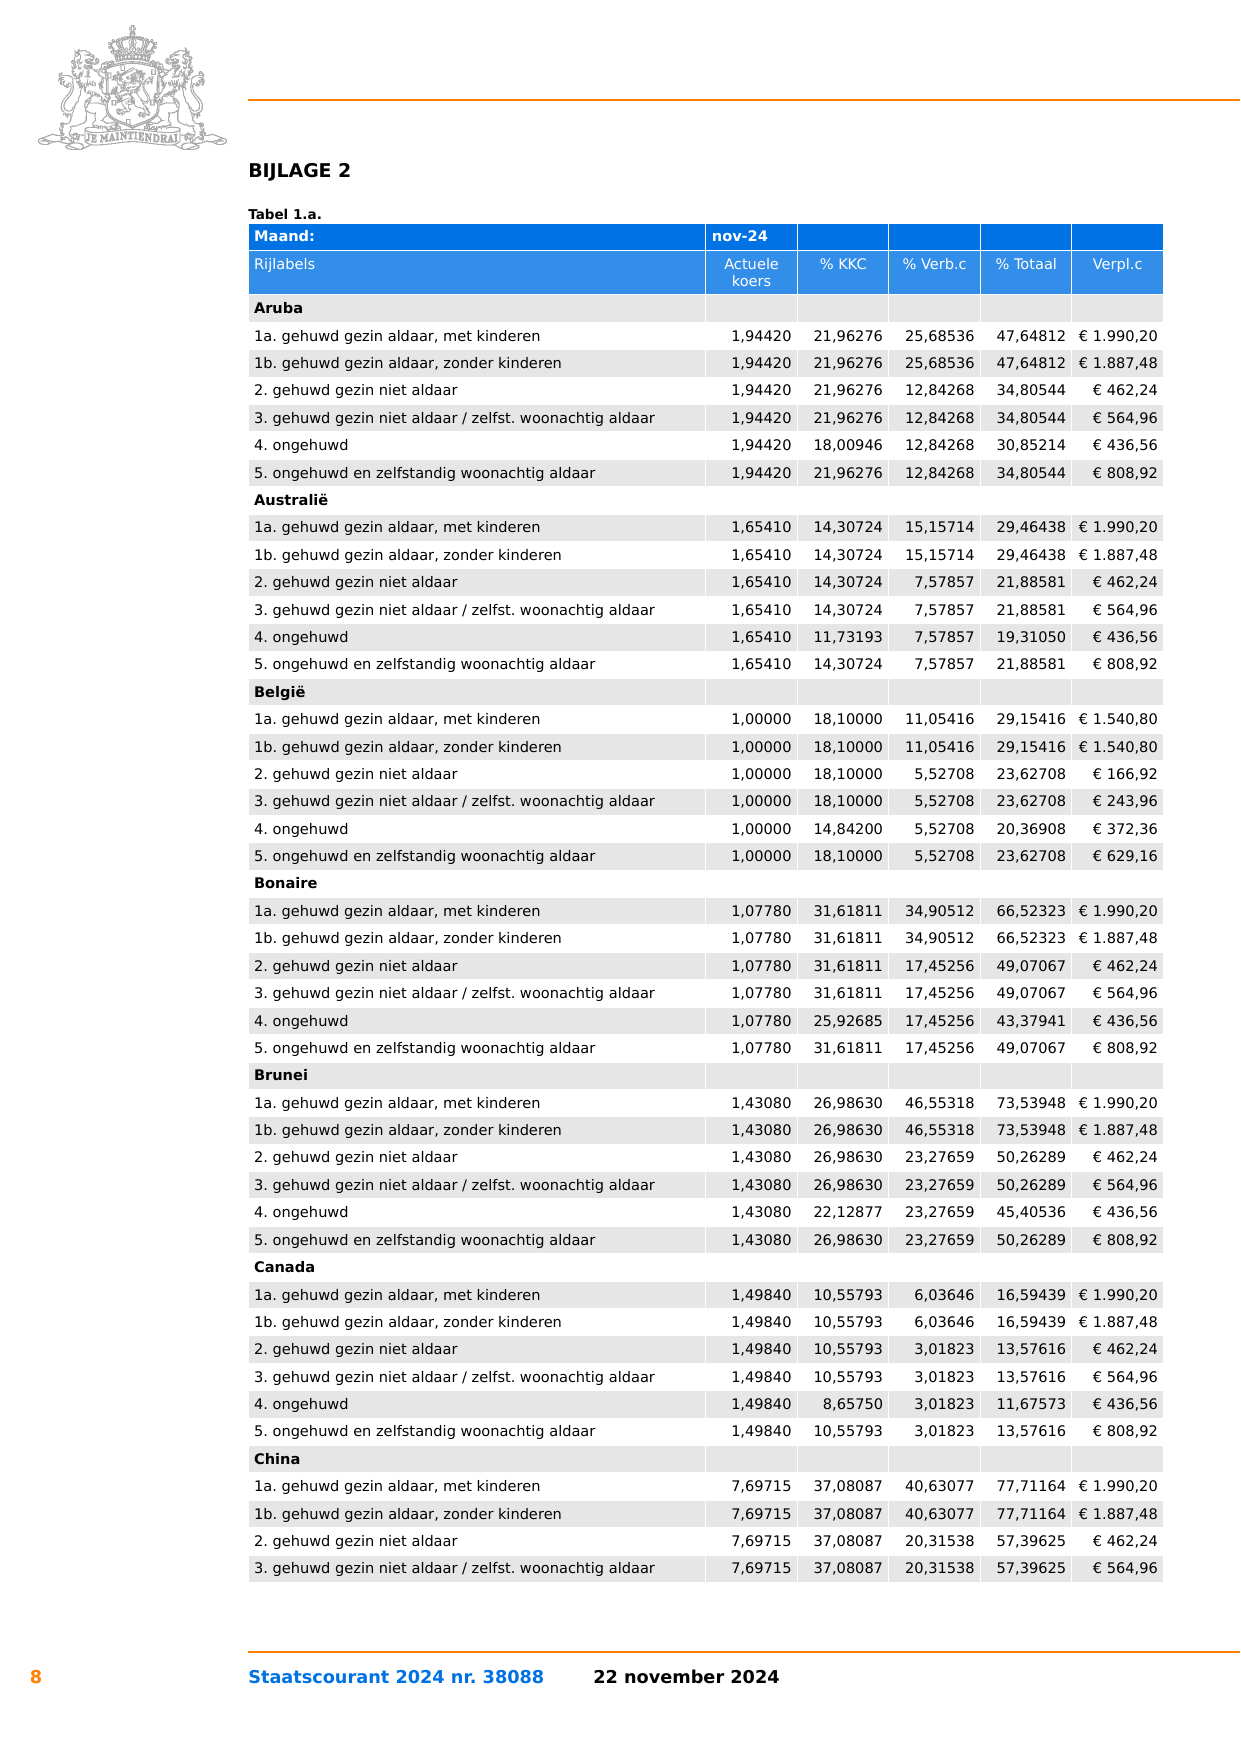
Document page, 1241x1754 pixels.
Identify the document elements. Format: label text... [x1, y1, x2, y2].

table_cell 23,27659 [889, 1145, 980, 1171]
table_cell [798, 871, 888, 897]
table_cell [706, 679, 797, 705]
table_cell € 629,16 [1072, 843, 1163, 870]
table_cell 1,00000 [706, 816, 797, 842]
table_cell 18,10000 [798, 843, 888, 870]
table_cell 5. ongehuwd en zelfstandig woonachtig aldaar [249, 1035, 705, 1061]
table_cell 29,15416 [981, 706, 1071, 733]
table_cell 21,96276 [798, 405, 888, 431]
table_cell € 243,96 [1072, 789, 1163, 815]
table_cell Brunei [249, 1063, 705, 1089]
table_cell 1,65410 [706, 652, 797, 678]
table_cell 11,05416 [889, 734, 980, 760]
table_cell 1,00000 [706, 789, 797, 815]
table_cell 66,52323 [981, 926, 1071, 952]
table_cell 31,61811 [798, 926, 888, 952]
table_cell € 462,24 [1072, 1528, 1163, 1554]
table_cell 34,90512 [889, 898, 980, 924]
table_cell 1,07780 [706, 898, 797, 924]
table_cell 73,53948 [981, 1090, 1071, 1116]
table_cell 7,69715 [706, 1556, 797, 1582]
table_cell 11,73193 [798, 624, 888, 651]
table_cell € 1.990,20 [1072, 323, 1163, 349]
table_cell [798, 295, 888, 322]
subtitle BIJLAGE 2 [248, 160, 1163, 182]
table_cell [981, 1446, 1071, 1472]
table_cell [798, 1446, 888, 1472]
table_cell [1072, 295, 1163, 322]
table_cell 11,05416 [889, 706, 980, 733]
table_cell 1b. gehuwd gezin aldaar, zonder kinderen [249, 542, 705, 568]
table_cell 4. ongehuwd [249, 624, 705, 651]
table_cell [981, 679, 1071, 705]
table_cell 57,39625 [981, 1528, 1071, 1554]
table_cell 12,84268 [889, 378, 980, 404]
table_cell 1a. gehuwd gezin aldaar, met kinderen [249, 515, 705, 541]
table_cell 7,69715 [706, 1474, 797, 1500]
table_cell 1,07780 [706, 926, 797, 952]
table_cell 1,07780 [706, 953, 797, 979]
table_cell [981, 487, 1071, 513]
table_cell 5,52708 [889, 816, 980, 842]
table_cell Canada [249, 1254, 705, 1281]
table_cell Actuele koers [706, 251, 797, 294]
table_cell 1,94420 [706, 460, 797, 486]
picture [38, 25, 227, 150]
table_cell 14,30724 [798, 652, 888, 678]
table_cell 1,65410 [706, 569, 797, 596]
table_cell 2. gehuwd gezin niet aldaar [249, 1336, 705, 1363]
table_cell % KKC [798, 251, 888, 294]
table_cell 37,08087 [798, 1474, 888, 1500]
table_cell [798, 224, 888, 250]
table_cell 1,94420 [706, 350, 797, 377]
table_cell 14,30724 [798, 569, 888, 596]
table_cell 77,71164 [981, 1474, 1071, 1500]
table_cell [798, 679, 888, 705]
table_cell 23,62708 [981, 843, 1071, 870]
table_cell 46,55318 [889, 1090, 980, 1116]
table_cell 5,52708 [889, 789, 980, 815]
table_cell 2. gehuwd gezin niet aldaar [249, 761, 705, 787]
table_cell 5. ongehuwd en zelfstandig woonachtig aldaar [249, 652, 705, 678]
table_cell € 1.887,48 [1072, 926, 1163, 952]
table_cell 31,61811 [798, 898, 888, 924]
table_cell 21,96276 [798, 350, 888, 377]
table_cell 17,45256 [889, 1035, 980, 1061]
table_cell 1,94420 [706, 323, 797, 349]
table_cell € 436,56 [1072, 433, 1163, 459]
table_cell € 564,96 [1072, 1172, 1163, 1198]
table_cell 5,52708 [889, 761, 980, 787]
table_cell € 564,96 [1072, 1364, 1163, 1390]
table_cell 22,12877 [798, 1200, 888, 1226]
table_cell 26,98630 [798, 1227, 888, 1253]
table_cell € 1.887,48 [1072, 350, 1163, 377]
table_cell € 808,92 [1072, 1227, 1163, 1253]
table_cell € 564,96 [1072, 1556, 1163, 1582]
table_cell Bonaire [249, 871, 705, 897]
table_cell 1b. gehuwd gezin aldaar, zonder kinderen [249, 350, 705, 377]
table_cell € 808,92 [1072, 1035, 1163, 1061]
table_cell 1b. gehuwd gezin aldaar, zonder kinderen [249, 1117, 705, 1144]
table_cell 26,98630 [798, 1145, 888, 1171]
table_cell [798, 487, 888, 513]
table_cell 10,55793 [798, 1282, 888, 1308]
table_cell 1b. gehuwd gezin aldaar, zonder kinderen [249, 1309, 705, 1335]
table_cell 49,07067 [981, 980, 1071, 1007]
table_cell Maand: [249, 224, 705, 250]
table_cell 7,69715 [706, 1528, 797, 1554]
table_cell 15,15714 [889, 515, 980, 541]
table_cell 2. gehuwd gezin niet aldaar [249, 569, 705, 596]
table_cell 1,00000 [706, 706, 797, 733]
table_cell 20,31538 [889, 1556, 980, 1582]
table_cell € 1.887,48 [1072, 1309, 1163, 1335]
table_cell 31,61811 [798, 980, 888, 1007]
table_cell € 462,24 [1072, 1145, 1163, 1171]
table_cell 4. ongehuwd [249, 1391, 705, 1418]
table_cell 57,39625 [981, 1556, 1071, 1582]
table_cell 2. gehuwd gezin niet aldaar [249, 953, 705, 979]
table_cell [889, 871, 980, 897]
table_cell 20,31538 [889, 1528, 980, 1554]
table_cell 2. gehuwd gezin niet aldaar [249, 378, 705, 404]
table_cell € 462,24 [1072, 569, 1163, 596]
table_cell [889, 679, 980, 705]
table_cell [889, 1446, 980, 1472]
table_cell 73,53948 [981, 1117, 1071, 1144]
table_cell 1b. gehuwd gezin aldaar, zonder kinderen [249, 926, 705, 952]
table_cell [706, 1254, 797, 1281]
table_cell 18,10000 [798, 789, 888, 815]
table_cell € 808,92 [1072, 1419, 1163, 1445]
table_cell 77,71164 [981, 1501, 1071, 1527]
table_cell 12,84268 [889, 405, 980, 431]
table_cell 3. gehuwd gezin niet aldaar / zelfst. woonachtig aldaar [249, 597, 705, 623]
table_cell 23,27659 [889, 1227, 980, 1253]
table_cell [889, 1254, 980, 1281]
table_cell 7,57857 [889, 569, 980, 596]
table_cell 16,59439 [981, 1282, 1071, 1308]
table_cell 3. gehuwd gezin niet aldaar / zelfst. woonachtig aldaar [249, 789, 705, 815]
table_cell 1,49840 [706, 1282, 797, 1308]
table_cell Australië [249, 487, 705, 513]
table_cell 1,43080 [706, 1145, 797, 1171]
table_cell 10,55793 [798, 1364, 888, 1390]
table_cell 4. ongehuwd [249, 816, 705, 842]
table_cell 1,94420 [706, 405, 797, 431]
table_cell 7,57857 [889, 597, 980, 623]
table_cell [981, 871, 1071, 897]
table_cell € 1.990,20 [1072, 1282, 1163, 1308]
table_cell 26,98630 [798, 1172, 888, 1198]
table_cell [981, 1254, 1071, 1281]
table_cell 26,98630 [798, 1090, 888, 1116]
table_cell € 1.540,80 [1072, 706, 1163, 733]
table_cell € 166,92 [1072, 761, 1163, 787]
table_cell 1,07780 [706, 980, 797, 1007]
table_cell 31,61811 [798, 953, 888, 979]
table_cell € 1.540,80 [1072, 734, 1163, 760]
table_cell 18,10000 [798, 734, 888, 760]
table_cell € 1.887,48 [1072, 542, 1163, 568]
table_cell 5. ongehuwd en zelfstandig woonachtig aldaar [249, 1227, 705, 1253]
table_cell 3. gehuwd gezin niet aldaar / zelfst. woonachtig aldaar [249, 405, 705, 431]
table_cell 18,10000 [798, 706, 888, 733]
table_cell [981, 295, 1071, 322]
table_cell 1a. gehuwd gezin aldaar, met kinderen [249, 706, 705, 733]
table_cell 3,01823 [889, 1391, 980, 1418]
table_cell Verpl.c [1072, 251, 1163, 294]
table_cell 47,64812 [981, 350, 1071, 377]
table_cell 25,68536 [889, 323, 980, 349]
table_cell € 372,36 [1072, 816, 1163, 842]
table_cell 11,67573 [981, 1391, 1071, 1418]
table_cell 4. ongehuwd [249, 1008, 705, 1034]
table_cell 1,49840 [706, 1364, 797, 1390]
table_cell 17,45256 [889, 980, 980, 1007]
table_cell 3. gehuwd gezin niet aldaar / zelfst. woonachtig aldaar [249, 1172, 705, 1198]
table_cell 23,27659 [889, 1200, 980, 1226]
table_cell € 808,92 [1072, 460, 1163, 486]
table_cell € 1.990,20 [1072, 1090, 1163, 1116]
table_cell [706, 1063, 797, 1089]
table_cell 49,07067 [981, 953, 1071, 979]
table_cell Aruba [249, 295, 705, 322]
table_cell 13,57616 [981, 1419, 1071, 1445]
table_cell 8,65750 [798, 1391, 888, 1418]
table_cell 34,80544 [981, 405, 1071, 431]
table_cell 1,94420 [706, 433, 797, 459]
table_cell 1a. gehuwd gezin aldaar, met kinderen [249, 898, 705, 924]
table_cell 18,10000 [798, 761, 888, 787]
table_cell % Totaal [981, 251, 1071, 294]
table_cell [981, 1063, 1071, 1089]
table_cell € 564,96 [1072, 597, 1163, 623]
table_cell 34,90512 [889, 926, 980, 952]
table_cell 66,52323 [981, 898, 1071, 924]
table_cell 46,55318 [889, 1117, 980, 1144]
table_cell 13,57616 [981, 1364, 1071, 1390]
table_cell 29,15416 [981, 734, 1071, 760]
table_cell 19,31050 [981, 624, 1071, 651]
table_cell 5. ongehuwd en zelfstandig woonachtig aldaar [249, 460, 705, 486]
table_cell 1a. gehuwd gezin aldaar, met kinderen [249, 1090, 705, 1116]
table_cell 10,55793 [798, 1336, 888, 1363]
table_cell 1,49840 [706, 1336, 797, 1363]
table_cell 12,84268 [889, 433, 980, 459]
table_cell 6,03646 [889, 1282, 980, 1308]
table_cell € 436,56 [1072, 624, 1163, 651]
table_cell 1,65410 [706, 515, 797, 541]
table_cell 1,43080 [706, 1200, 797, 1226]
table_cell 20,36908 [981, 816, 1071, 842]
table_cell 30,85214 [981, 433, 1071, 459]
table_cell [889, 1063, 980, 1089]
table_cell 15,15714 [889, 542, 980, 568]
table_cell 1,94420 [706, 378, 797, 404]
table_cell 1b. gehuwd gezin aldaar, zonder kinderen [249, 734, 705, 760]
table_cell 25,68536 [889, 350, 980, 377]
table_cell China [249, 1446, 705, 1472]
table_cell 21,88581 [981, 652, 1071, 678]
table_cell 47,64812 [981, 323, 1071, 349]
table_cell 2. gehuwd gezin niet aldaar [249, 1528, 705, 1554]
table_cell [1072, 679, 1163, 705]
table_cell [706, 487, 797, 513]
table_cell 4. ongehuwd [249, 1200, 705, 1226]
table_cell [1072, 487, 1163, 513]
table_cell 43,37941 [981, 1008, 1071, 1034]
table_cell € 436,56 [1072, 1200, 1163, 1226]
table_cell 3. gehuwd gezin niet aldaar / zelfst. woonachtig aldaar [249, 1556, 705, 1582]
table_cell 10,55793 [798, 1419, 888, 1445]
table_cell € 1.990,20 [1072, 898, 1163, 924]
table_cell 25,92685 [798, 1008, 888, 1034]
table_cell 1,07780 [706, 1008, 797, 1034]
table_cell 1,00000 [706, 761, 797, 787]
table_cell 3,01823 [889, 1419, 980, 1445]
table_cell 1b. gehuwd gezin aldaar, zonder kinderen [249, 1501, 705, 1527]
table_cell 1,49840 [706, 1309, 797, 1335]
table_cell 1,49840 [706, 1419, 797, 1445]
table_cell 5. ongehuwd en zelfstandig woonachtig aldaar [249, 1419, 705, 1445]
table_cell 1,49840 [706, 1391, 797, 1418]
table_cell 2. gehuwd gezin niet aldaar [249, 1145, 705, 1171]
table_cell 7,57857 [889, 624, 980, 651]
table_cell 14,30724 [798, 597, 888, 623]
table_cell 37,08087 [798, 1501, 888, 1527]
table_cell [706, 871, 797, 897]
table_cell 12,84268 [889, 460, 980, 486]
table_cell 31,61811 [798, 1035, 888, 1061]
table_cell 21,96276 [798, 460, 888, 486]
table_cell [798, 1063, 888, 1089]
table_cell 1a. gehuwd gezin aldaar, met kinderen [249, 323, 705, 349]
table_cell € 462,24 [1072, 1336, 1163, 1363]
table_cell 1,43080 [706, 1227, 797, 1253]
table_cell 17,45256 [889, 953, 980, 979]
table_cell € 436,56 [1072, 1391, 1163, 1418]
table_cell 37,08087 [798, 1528, 888, 1554]
table_cell € 1.990,20 [1072, 515, 1163, 541]
table_cell 18,00946 [798, 433, 888, 459]
table_cell € 1.990,20 [1072, 1474, 1163, 1500]
table_cell 29,46438 [981, 515, 1071, 541]
table_cell 1,00000 [706, 734, 797, 760]
table_cell 26,98630 [798, 1117, 888, 1144]
table_cell 1,43080 [706, 1090, 797, 1116]
table_cell 1,65410 [706, 542, 797, 568]
table_cell 6,03646 [889, 1309, 980, 1335]
table_cell 4. ongehuwd [249, 433, 705, 459]
table_cell [1072, 1254, 1163, 1281]
table_cell 34,80544 [981, 460, 1071, 486]
table_cell 21,96276 [798, 323, 888, 349]
table_cell 13,57616 [981, 1336, 1071, 1363]
table_cell 5,52708 [889, 843, 980, 870]
table_cell [889, 487, 980, 513]
table_cell 17,45256 [889, 1008, 980, 1034]
table_cell 34,80544 [981, 378, 1071, 404]
table_cell 40,63077 [889, 1501, 980, 1527]
table_cell 14,84200 [798, 816, 888, 842]
table_cell [798, 1254, 888, 1281]
table_cell 21,88581 [981, 597, 1071, 623]
table_cell 50,26289 [981, 1145, 1071, 1171]
table_cell Rijlabels [249, 251, 705, 294]
table_cell 16,59439 [981, 1309, 1071, 1335]
table_cell 23,27659 [889, 1172, 980, 1198]
table_cell 23,62708 [981, 761, 1071, 787]
table_cell [1072, 1446, 1163, 1472]
table_cell 1,43080 [706, 1117, 797, 1144]
table_cell 3,01823 [889, 1336, 980, 1363]
table_cell € 462,24 [1072, 953, 1163, 979]
table_cell [1072, 871, 1163, 897]
table_cell [1072, 1063, 1163, 1089]
table_cell € 564,96 [1072, 405, 1163, 431]
table_cell [889, 224, 980, 250]
table_cell € 462,24 [1072, 378, 1163, 404]
table_cell 45,40536 [981, 1200, 1071, 1226]
table_cell 21,96276 [798, 378, 888, 404]
table_cell 10,55793 [798, 1309, 888, 1335]
table_cell 3,01823 [889, 1364, 980, 1390]
table_cell [706, 295, 797, 322]
table_header Tabel 1.a. [248, 207, 1163, 223]
table_cell 14,30724 [798, 515, 888, 541]
table_cell 37,08087 [798, 1556, 888, 1582]
table_cell 3. gehuwd gezin niet aldaar / zelfst. woonachtig aldaar [249, 1364, 705, 1390]
table_cell 1a. gehuwd gezin aldaar, met kinderen [249, 1474, 705, 1500]
table_cell 5. ongehuwd en zelfstandig woonachtig aldaar [249, 843, 705, 870]
table_cell € 1.887,48 [1072, 1117, 1163, 1144]
table_cell 40,63077 [889, 1474, 980, 1500]
table_cell € 564,96 [1072, 980, 1163, 1007]
table_cell 3. gehuwd gezin niet aldaar / zelfst. woonachtig aldaar [249, 980, 705, 1007]
table_cell 21,88581 [981, 569, 1071, 596]
table_cell 50,26289 [981, 1227, 1071, 1253]
table_cell [889, 295, 980, 322]
table_cell % Verb.c [889, 251, 980, 294]
table_cell 1,43080 [706, 1172, 797, 1198]
table_cell 7,69715 [706, 1501, 797, 1527]
table_cell 23,62708 [981, 789, 1071, 815]
table_cell 50,26289 [981, 1172, 1071, 1198]
table_cell nov-24 [706, 224, 797, 250]
table_cell [981, 224, 1071, 250]
table_cell 1,65410 [706, 624, 797, 651]
table_cell € 436,56 [1072, 1008, 1163, 1034]
table_cell België [249, 679, 705, 705]
table_cell 1,07780 [706, 1035, 797, 1061]
table_cell 1a. gehuwd gezin aldaar, met kinderen [249, 1282, 705, 1308]
table_cell 14,30724 [798, 542, 888, 568]
table_cell 1,65410 [706, 597, 797, 623]
table_cell € 1.887,48 [1072, 1501, 1163, 1527]
table_cell € 808,92 [1072, 652, 1163, 678]
table_cell 7,57857 [889, 652, 980, 678]
table_cell 29,46438 [981, 542, 1071, 568]
table_cell 1,00000 [706, 843, 797, 870]
table_cell 49,07067 [981, 1035, 1071, 1061]
table_cell [706, 1446, 797, 1472]
table_cell [1072, 224, 1163, 250]
